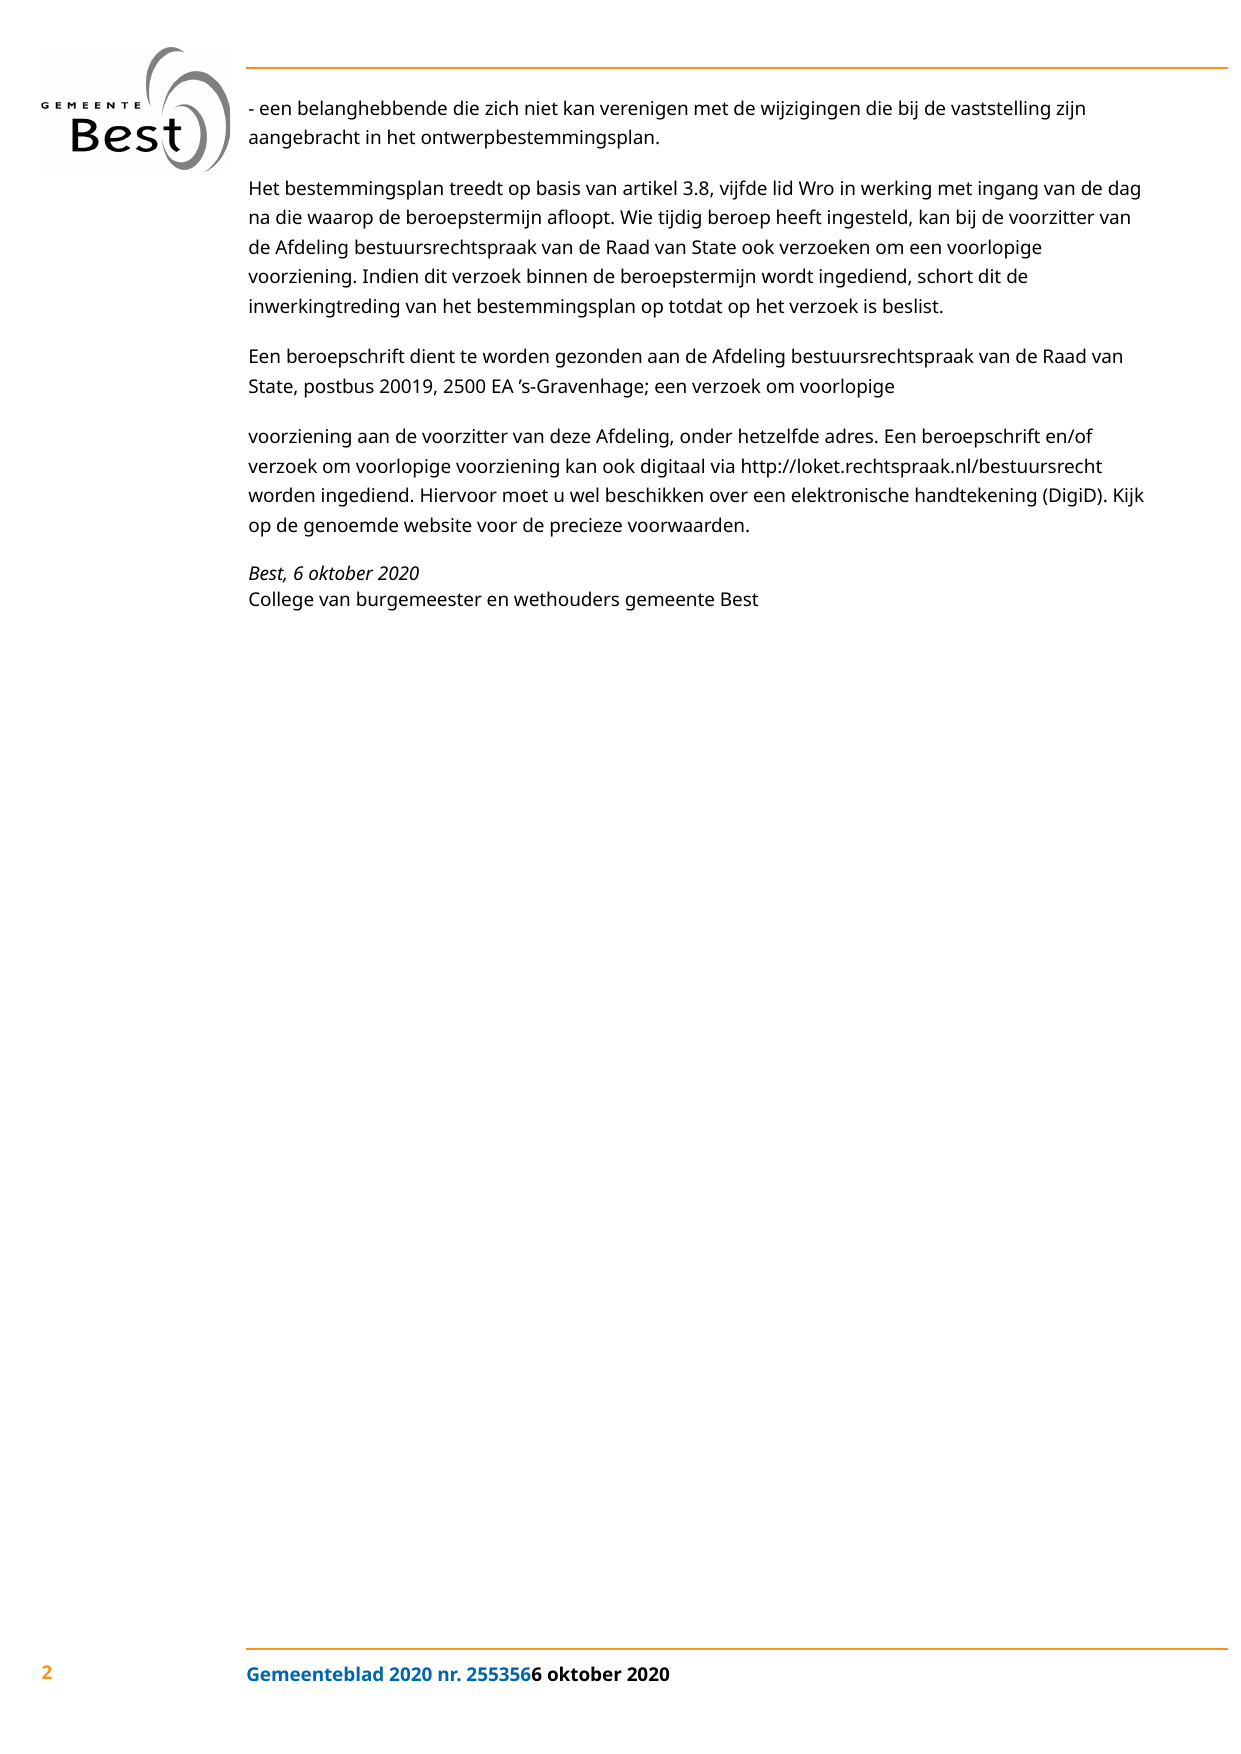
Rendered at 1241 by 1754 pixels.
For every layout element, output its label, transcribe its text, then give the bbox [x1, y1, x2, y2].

text College van burgemeester en wethouders gemeente Best [248, 586, 1152, 612]
text - een belanghebbende die zich niet kan verenigen met de wijzigingen die bij de vaststelling zijn aangebracht in het ontwerpbestemmingsplan. [248, 95, 1152, 150]
picture [41, 47, 231, 172]
text voorziening aan de voorzitter van deze Afdeling, onder hetzelfde adres. Een beroepschrift en/of verzoek om voorlopige voorziening kan ook digitaal via http://loket.rechtspraak.nl/bestuursrecht worden ingediend. Hiervoor moet u wel beschikken over een elektronische handtekening (DigiD). Kijk op de genoemde website voor de precieze voorwaarden. [248, 423, 1152, 538]
text Een beroepschrift dient te worden gezonden aan de Afdeling bestuursrechtspraak van de Raad van State, postbus 20019, 2500 EA ’s-Gravenhage; een verzoek om voorlopige [248, 343, 1152, 399]
text Het bestemmingsplan treedt op basis van artikel 3.8, vijfde lid Wro in werking met ingang van de dag na die waarop de beroepstermijn afloopt. Wie tijdig beroep heeft ingesteld, kan bij de voorzitter van de Afdeling bestuursrechtspraak van de Raad van State ook verzoeken om een voorlopige voorziening. Indien dit verzoek binnen de beroepstermijn wordt ingediend, schort dit de inwerkingtreding van het bestemmingsplan op totdat op het verzoek is beslist. [248, 175, 1152, 319]
text Best, 6 oktober 2020 [248, 560, 1152, 586]
